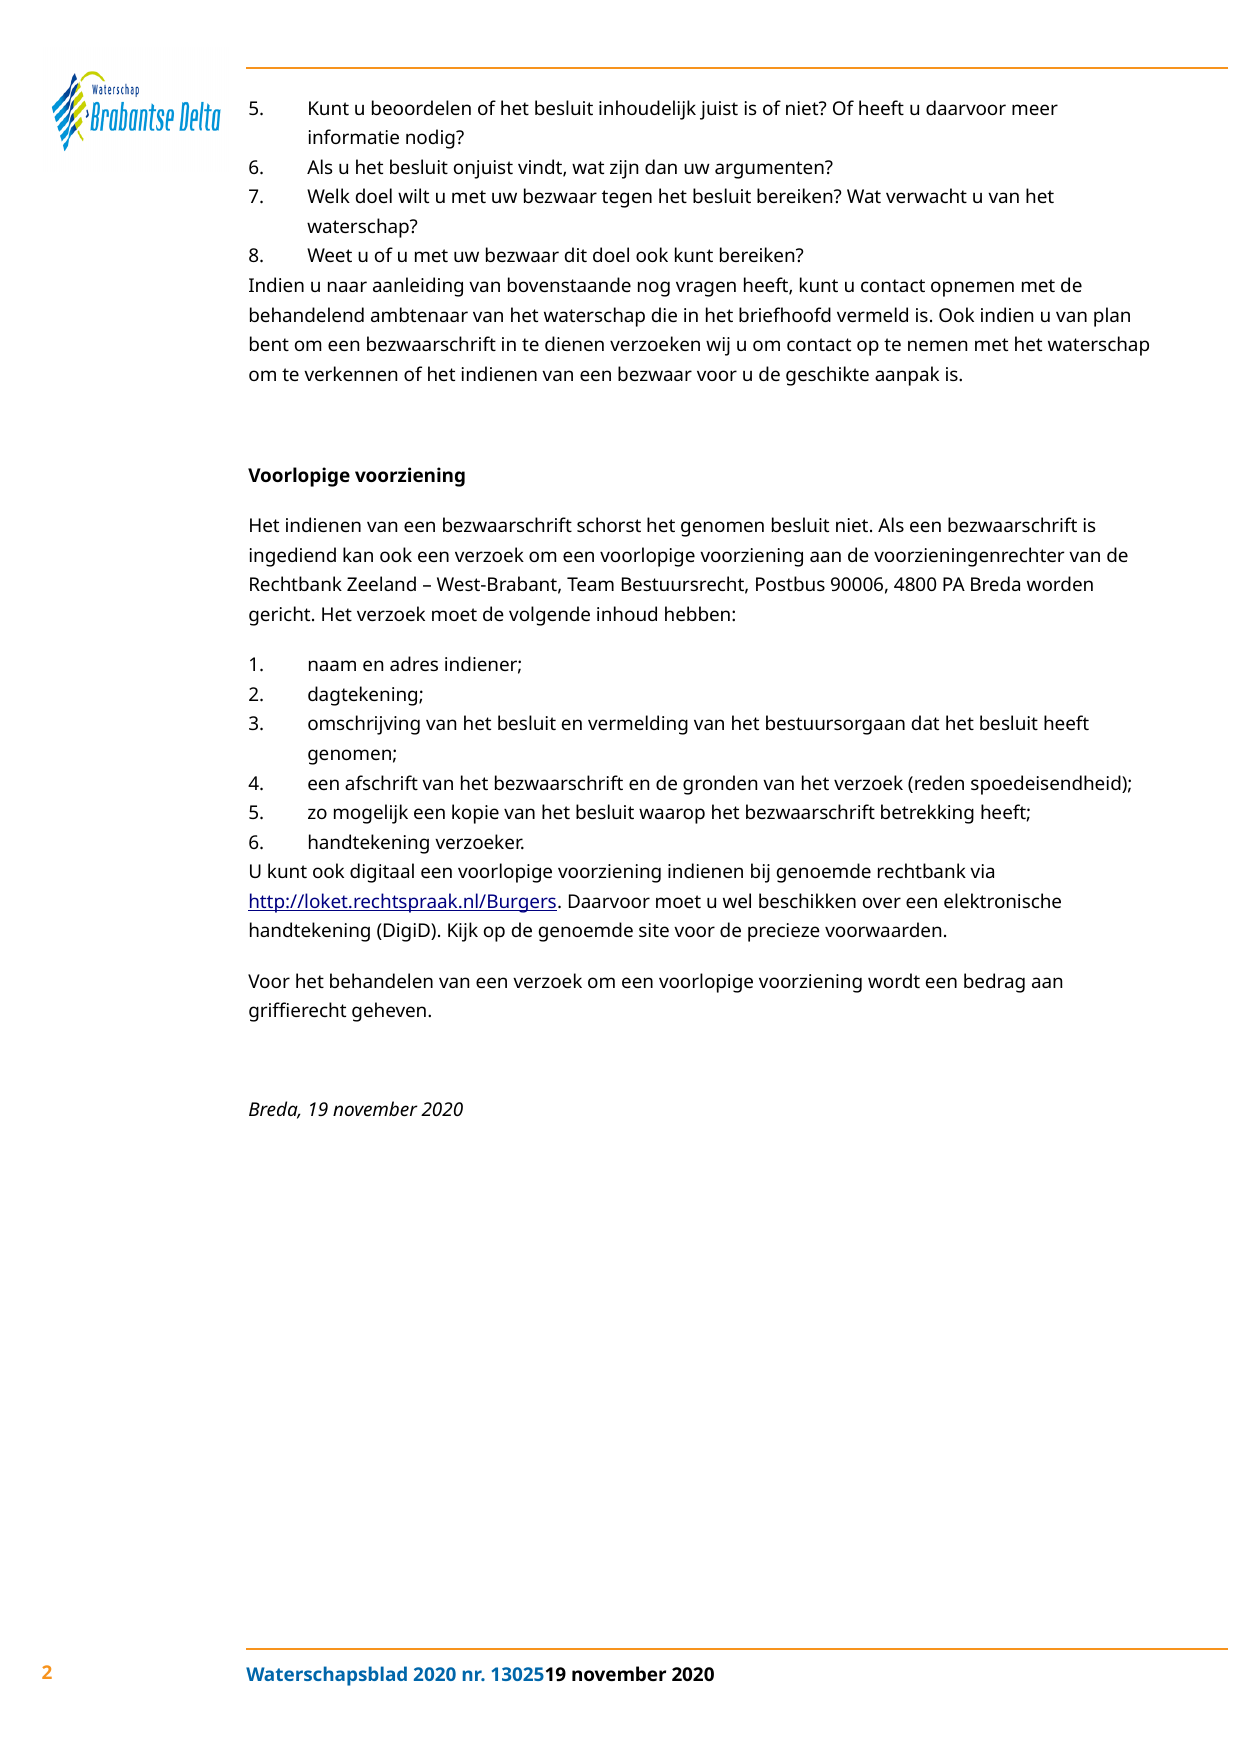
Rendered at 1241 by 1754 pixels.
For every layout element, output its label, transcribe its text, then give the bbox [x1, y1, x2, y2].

list Welk doel wilt u met uw bezwaar tegen het besluit bereiken? Wat verwacht u van het waterschap? [248, 183, 1152, 239]
list Als u het besluit onjuist vindt, wat zijn dan uw argumenten? [248, 154, 1152, 180]
text Het indienen van een bezwaarschrift schorst het genomen besluit niet. Als een bezwaarschrift is ingediend kan ook een verzoek om een voorlopige voorziening aan de voorzieningenrechter van de Rechtbank Zeeland – West-Brabant, Team Bestuursrecht, Postbus 90006, 4800 PA Breda worden gericht. Het verzoek moet de volgende inhoud hebben: [248, 512, 1152, 627]
list dagtekening; [248, 681, 1152, 707]
list Weet u of u met uw bezwaar dit doel ook kunt bereiken? [248, 243, 1152, 268]
text U kunt ook digitaal een voorlopige voorziening indienen bij genoemde rechtbank via http://loket.rechtspraak.nl/Burgers. Daarvoor moet u wel beschikken over een elektronische handtekening (DigiD). Kijk op de genoemde site voor de precieze voorwaarden. [248, 858, 1152, 943]
list Kunt u beoordelen of het besluit inhoudelijk juist is of niet? Of heeft u daarvoor meer informatie nodig? [248, 95, 1152, 150]
text Indien u naar aanleiding van bovenstaande nog vragen heeft, kunt u contact opnemen met de behandelend ambtenaar van het waterschap die in het briefhoofd vermeld is. Ook indien u van plan bent om een bezwaarschrift in te dienen verzoeken wij u om contact op te nemen met het waterschap om te verkennen of het indienen van een bezwaar voor u de geschikte aanpak is. [248, 272, 1152, 387]
list een afschrift van het bezwaarschrift en de gronden van het verzoek (reden spoedeisendheid); [248, 770, 1152, 796]
picture [41, 47, 231, 172]
text Voor het behandelen van een verzoek om een voorlopige voorziening wordt een bedrag aan griffierecht geheven. [248, 968, 1152, 1023]
list zo mogelijk een kopie van het besluit waarop het bezwaarschrift betrekking heeft; [248, 799, 1152, 825]
list omschrijving van het besluit en vermelding van het bestuursorgaan dat het besluit heeft genomen; [248, 711, 1152, 766]
list naam en adres indiener; [248, 651, 1152, 677]
text Breda, 19 november 2020 [248, 1096, 1152, 1122]
list handtekening verzoeker. [248, 829, 1152, 855]
text Voorlopige voorziening [248, 462, 1152, 488]
